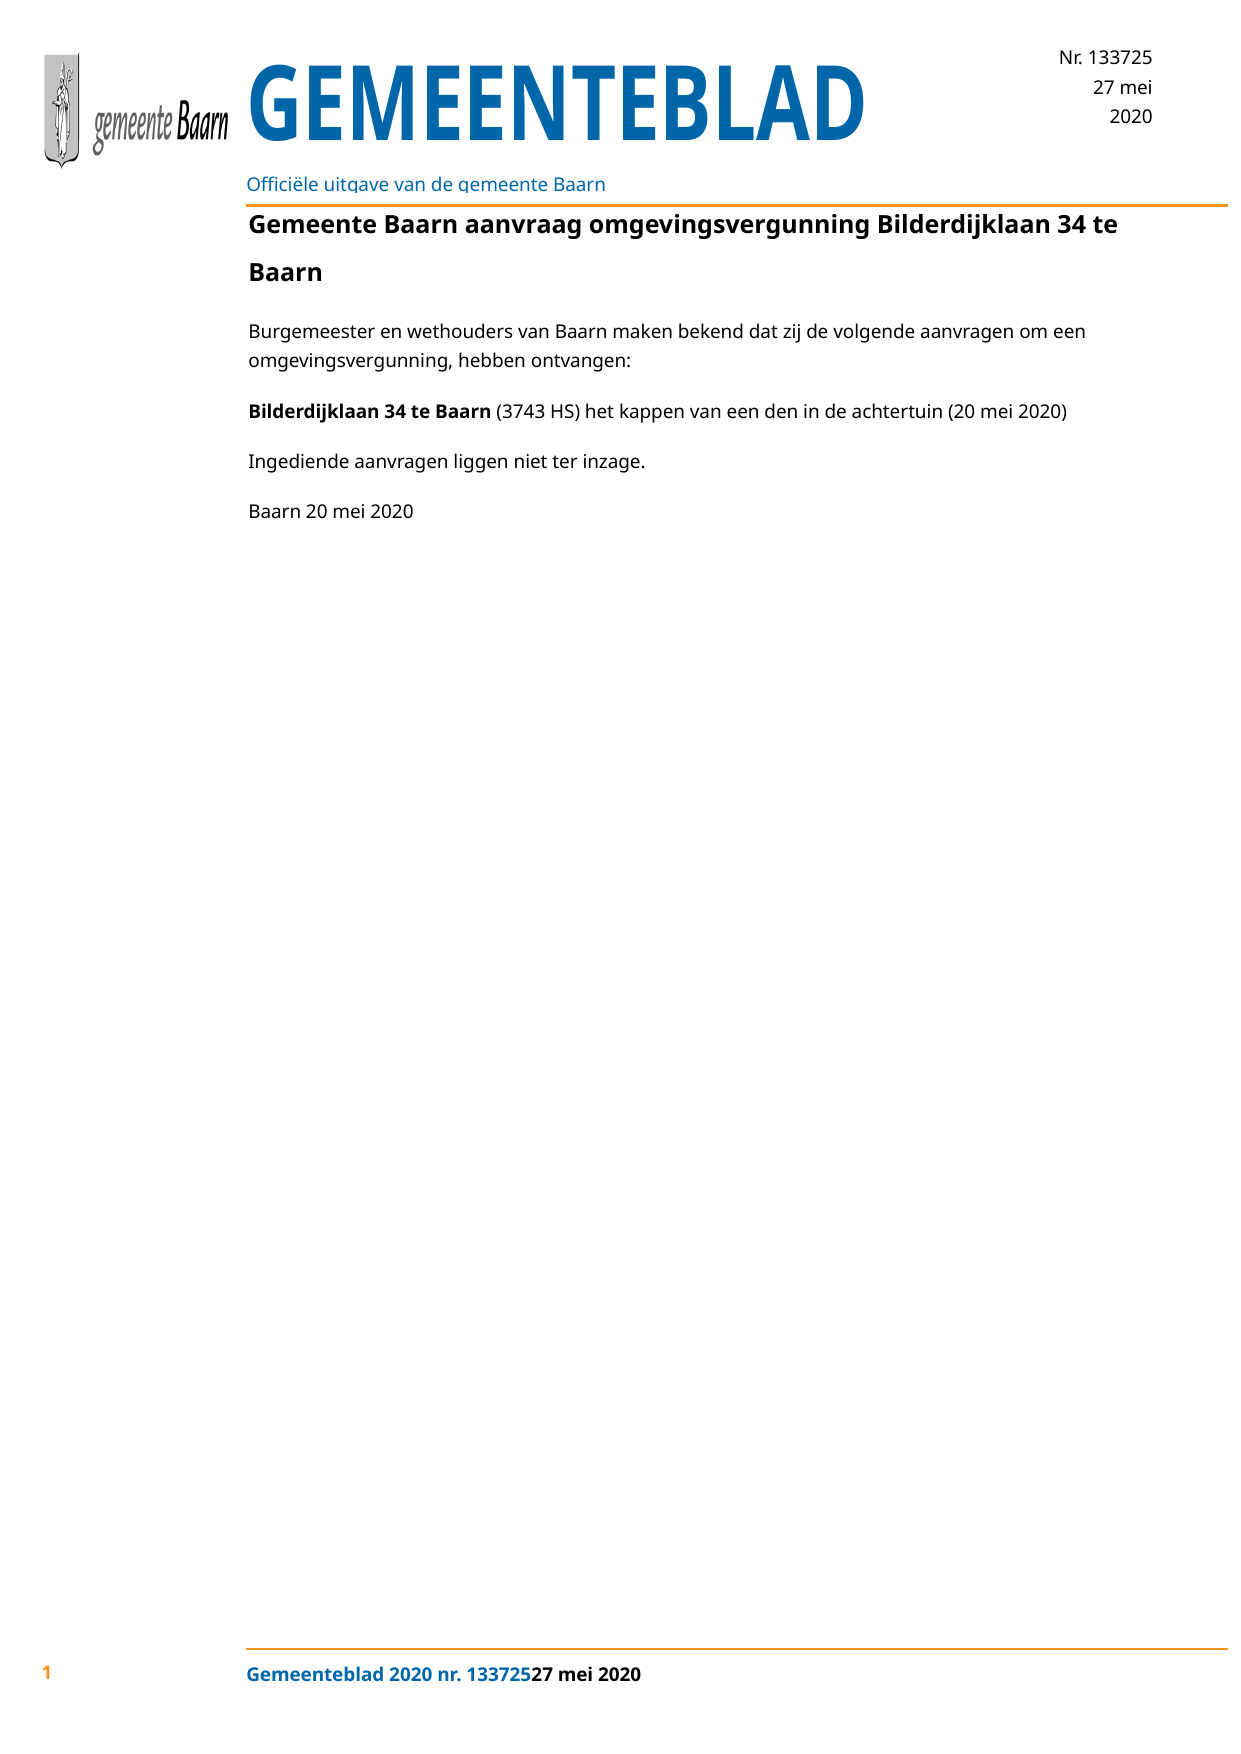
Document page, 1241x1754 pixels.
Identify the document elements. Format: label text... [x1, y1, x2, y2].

text Gemeente Baarn aanvraag omgevingsvergunning Bilderdijklaan 34 te Baarn [248, 207, 1152, 288]
text Baarn 20 mei 2020 [248, 499, 1152, 524]
picture [41, 47, 231, 172]
text Bilderdijklaan 34 te Baarn (3743 HS) het kappen van een den in de achtertuin (20 mei 2020) [248, 398, 1152, 424]
text Burgemeester en wethouders van Baarn maken bekend dat zij de volgende aanvragen om een omgevingsvergunning, hebben ontvangen: [248, 318, 1152, 373]
text Ingediende aanvragen liggen niet ter inzage. [248, 448, 1152, 474]
